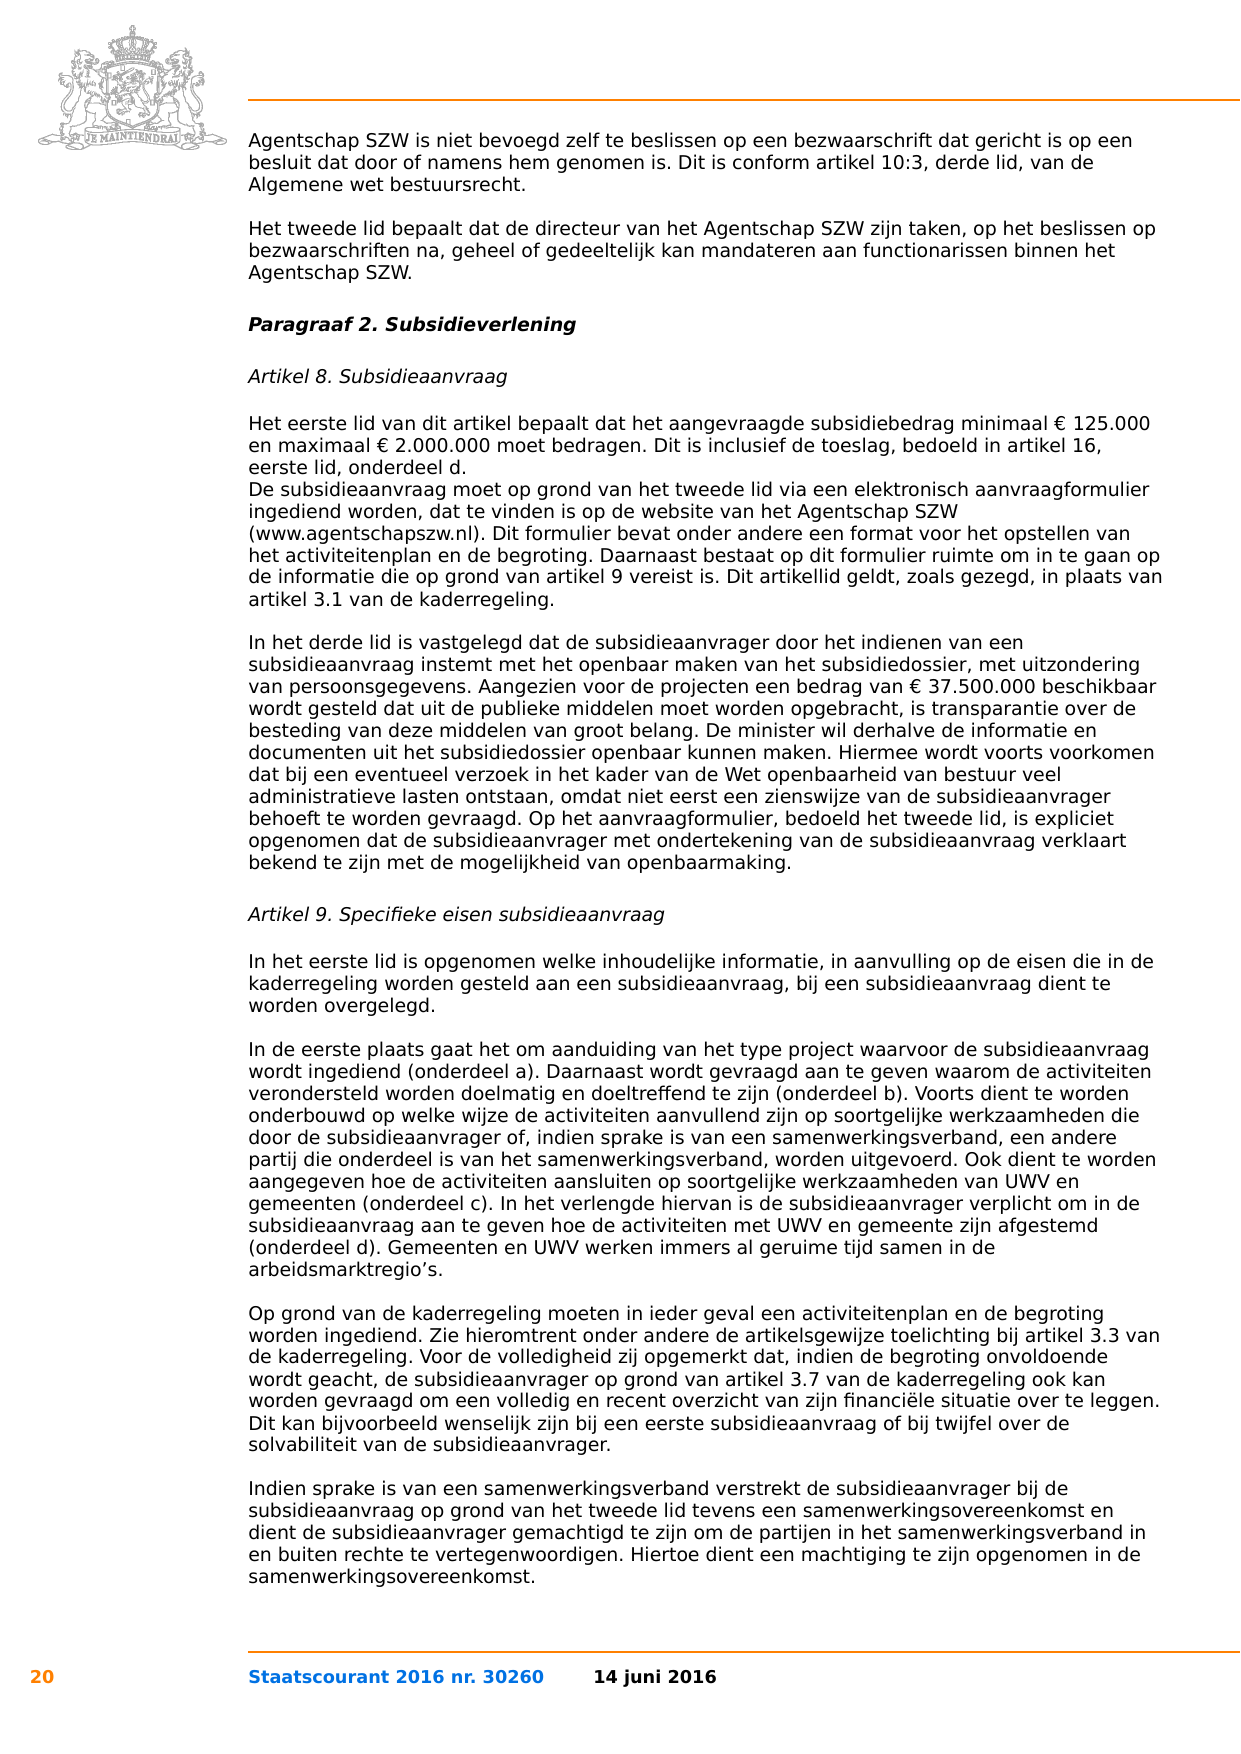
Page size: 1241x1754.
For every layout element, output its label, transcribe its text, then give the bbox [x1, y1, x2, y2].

text In het derde lid is vastgelegd dat de subsidieaanvrager door het indienen van een subsidieaanvraag instemt met het openbaar maken van het subsidiedossier, met uitzondering van persoonsgegevens. Aangezien voor de projecten een bedrag van € 37.500.000 beschikbaar wordt gesteld dat uit de publieke middelen moet worden opgebracht, is transparantie over de besteding van deze middelen van groot belang. De minister wil derhalve de informatie en documenten uit het subsidiedossier openbaar kunnen maken. Hiermee wordt voorts voorkomen dat bij een eventueel verzoek in het kader van de Wet openbaarheid van bestuur veel administratieve lasten ontstaan, omdat niet eerst een zienswijze van de subsidieaanvrager behoeft te worden gevraagd. Op het aanvraagformulier, bedoeld het tweede lid, is expliciet opgenomen dat de subsidieaanvrager met ondertekening van de subsidieaanvraag verklaart bekend te zijn met de mogelijkheid van openbaarmaking. [248, 632, 1163, 874]
subtitle Artikel 8. Subsidieaanvraag [248, 366, 1163, 388]
text In de eerste plaats gaat het om aanduiding van het type project waarvoor de subsidieaanvraag wordt ingediend (onderdeel a). Daarnaast wordt gevraagd aan te geven waarom de activiteiten verondersteld worden doelmatig en doeltreffend te zijn (onderdeel b). Voorts dient te worden onderbouwd op welke wijze de activiteiten aanvullend zijn op soortgelijke werkzaamheden die door de subsidieaanvrager of, indien sprake is van een samenwerkingsverband, een andere partij die onderdeel is van het samenwerkingsverband, worden uitgevoerd. Ook dient te worden aangegeven hoe de activiteiten aansluiten op soortgelijke werkzaamheden van UWV en gemeenten (onderdeel c). In het verlengde hiervan is de subsidieaanvrager verplicht om in de subsidieaanvraag aan te geven hoe de activiteiten met UWV en gemeente zijn afgestemd (onderdeel d). Gemeenten en UWV werken immers al geruime tijd samen in de arbeidsmarktregio’s. [248, 1039, 1163, 1281]
text Op grond van de kaderregeling moeten in ieder geval een activiteitenplan en de begroting worden ingediend. Zie hieromtrent onder andere de artikelsgewijze toelichting bij artikel 3.3 van de kaderregeling. Voor de volledigheid zij opgemerkt dat, indien de begroting onvoldoende wordt geacht, de subsidieaanvrager op grond van artikel 3.7 van de kaderregeling ook kan worden gevraagd om een volledig en recent overzicht van zijn financiële situatie over te leggen. Dit kan bijvoorbeeld wenselijk zijn bij een eerste subsidieaanvraag of bij twijfel over de solvabiliteit van de subsidieaanvrager. [248, 1302, 1163, 1456]
text Het tweede lid bepaalt dat de directeur van het Agentschap SZW zijn taken, op het beslissen op bezwaarschriften na, geheel of gedeeltelijk kan mandateren aan functionarissen binnen het Agentschap SZW. [248, 218, 1163, 284]
subtitle Artikel 9. Specifieke eisen subsidieaanvraag [248, 904, 1163, 926]
picture [38, 25, 227, 150]
text Agentschap SZW is niet bevoegd zelf te beslissen op een bezwaarschrift dat gericht is op een besluit dat door of namens hem genomen is. Dit is conform artikel 10:3, derde lid, van de Algemene wet bestuursrecht. [248, 130, 1163, 196]
text Indien sprake is van een samenwerkingsverband verstrekt de subsidieaanvrager bij de subsidieaanvraag op grond van het tweede lid tevens een samenwerkingsovereenkomst en dient de subsidieaanvrager gemachtigd te zijn om de partijen in het samenwerkingsverband in en buiten rechte te vertegenwoordigen. Hiertoe dient een machtiging te zijn opgenomen in de samenwerkingsovereenkomst. [248, 1478, 1163, 1588]
text De subsidieaanvraag moet op grond van het tweede lid via een elektronisch aanvraagformulier ingediend worden, dat te vinden is op de website van het Agentschap SZW (www.agentschapszw.nl). Dit formulier bevat onder andere een format voor het opstellen van het activiteitenplan en de begroting. Daarnaast bestaat op dit formulier ruimte om in te gaan op de informatie die op grond van artikel 9 vereist is. Dit artikellid geldt, zoals gezegd, in plaats van artikel 3.1 van de kaderregeling. [248, 478, 1163, 610]
subtitle Paragraaf 2. Subsidieverlening [248, 314, 1163, 336]
text Het eerste lid van dit artikel bepaalt dat het aangevraagde subsidiebedrag minimaal € 125.000 en maximaal € 2.000.000 moet bedragen. Dit is inclusief de toeslag, bedoeld in artikel 16, eerste lid, onderdeel d. [248, 413, 1163, 478]
text In het eerste lid is opgenomen welke inhoudelijke informatie, in aanvulling op de eisen die in de kaderregeling worden gesteld aan een subsidieaanvraag, bij een subsidieaanvraag dient te worden overgelegd. [248, 951, 1163, 1017]
